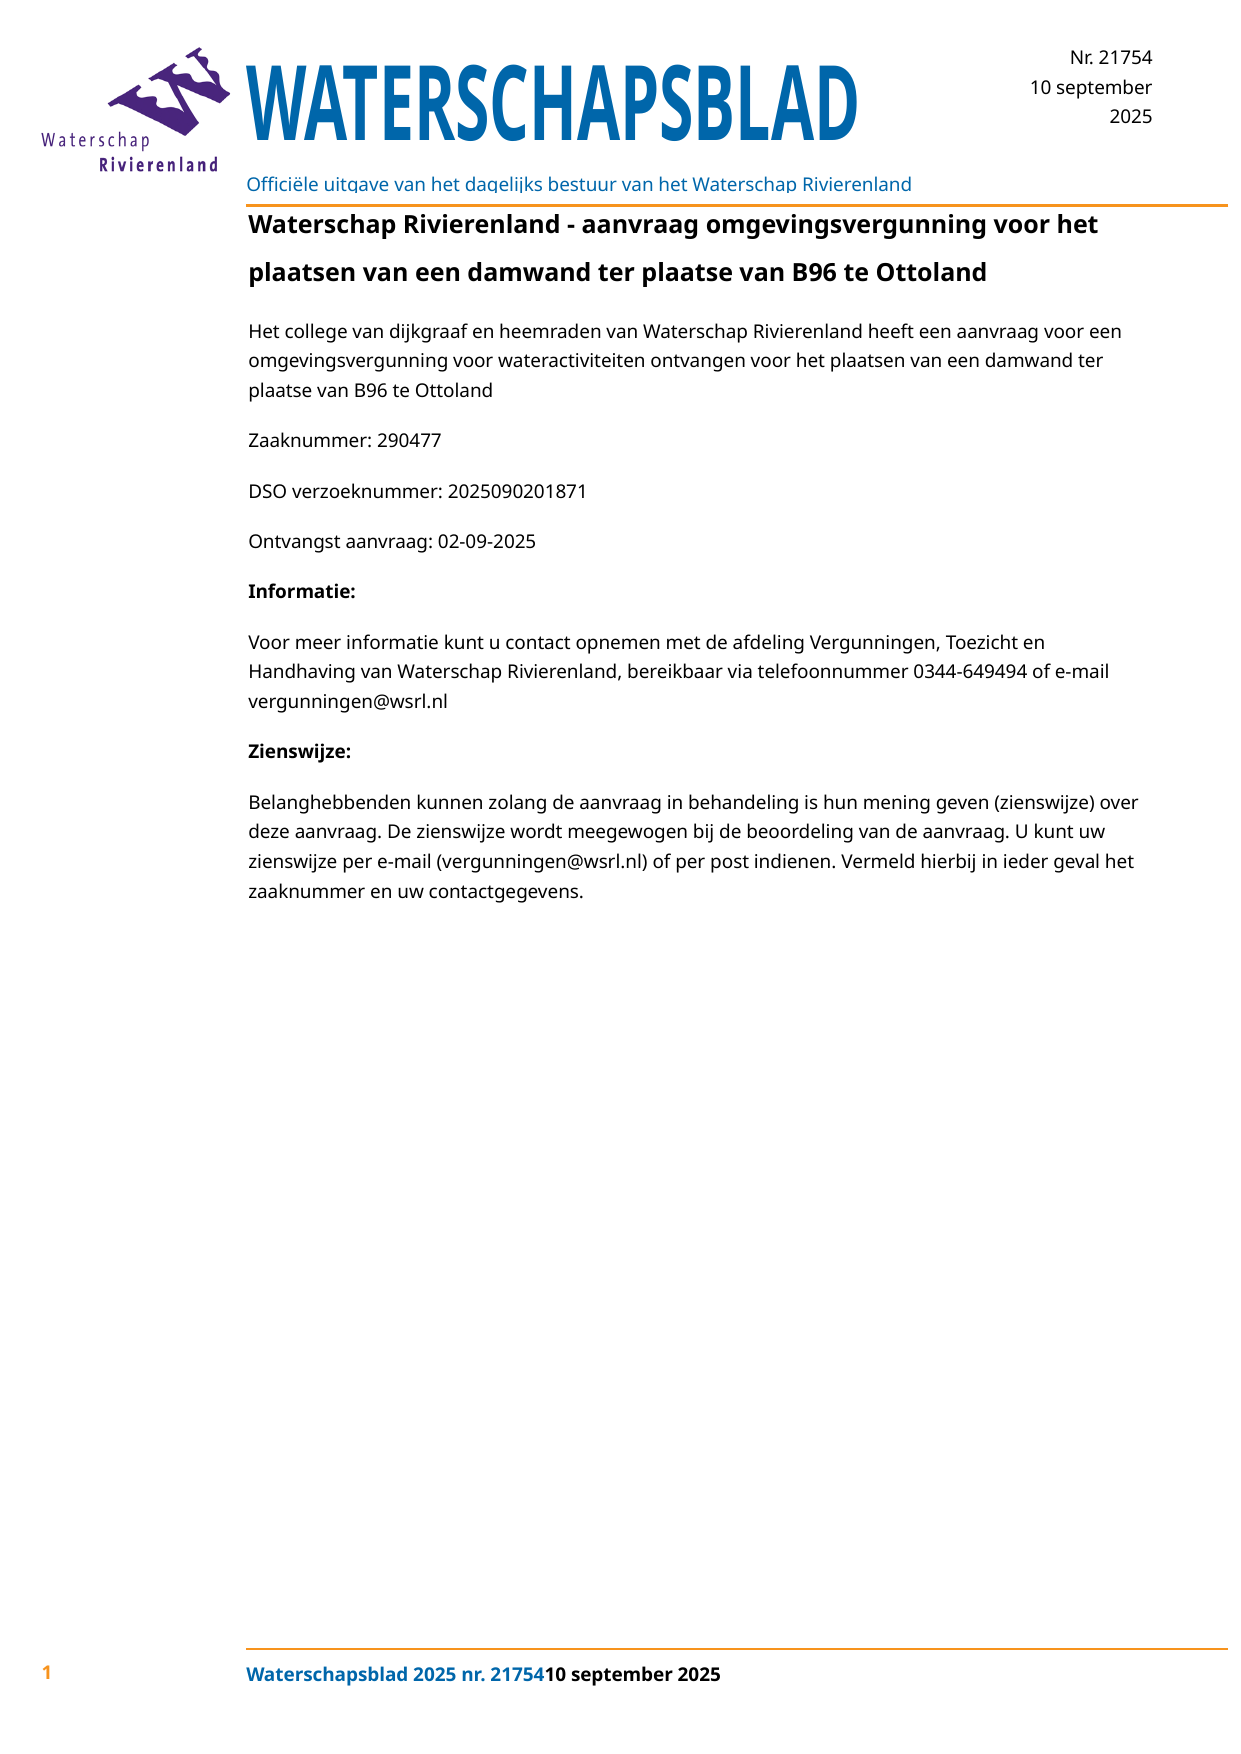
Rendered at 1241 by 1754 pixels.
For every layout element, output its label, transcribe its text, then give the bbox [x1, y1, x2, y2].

text Het college van dijkgraaf en heemraden van Waterschap Rivierenland heeft een aanvraag voor een omgevingsvergunning voor wateractiviteiten ontvangen voor het plaatsen van een damwand ter plaatse van B96 te Ottoland [248, 318, 1152, 403]
text Waterschap Rivierenland - aanvraag omgevingsvergunning voor het plaatsen van een damwand ter plaatse van B96 te Ottoland [248, 207, 1152, 288]
text Voor meer informatie kunt u contact opnemen met de afdeling Vergunningen, Toezicht en Handhaving van Waterschap Rivierenland, bereikbaar via telefoonnummer 0344-649494 of e-mail vergunningen@wsrl.nl [248, 629, 1152, 714]
text Ontvangst aanvraag: 02-09-2025 [248, 528, 1152, 554]
text Informatie: [248, 579, 1152, 604]
text Zaaknummer: 290477 [248, 427, 1152, 453]
text Zienswijze: [248, 739, 1152, 764]
text Belanghebbenden kunnen zolang de aanvraag in behandeling is hun mening geven (zienswijze) over deze aanvraag. De zienswijze wordt meegewogen bij de beoordeling van de aanvraag. U kunt uw zienswijze per e-mail (vergunningen@wsrl.nl) of per post indienen. Vermeld hierbij in ieder geval het zaaknummer en uw contactgegevens. [248, 789, 1152, 904]
text DSO verzoeknummer: 2025090201871 [248, 478, 1152, 504]
picture [41, 47, 231, 172]
